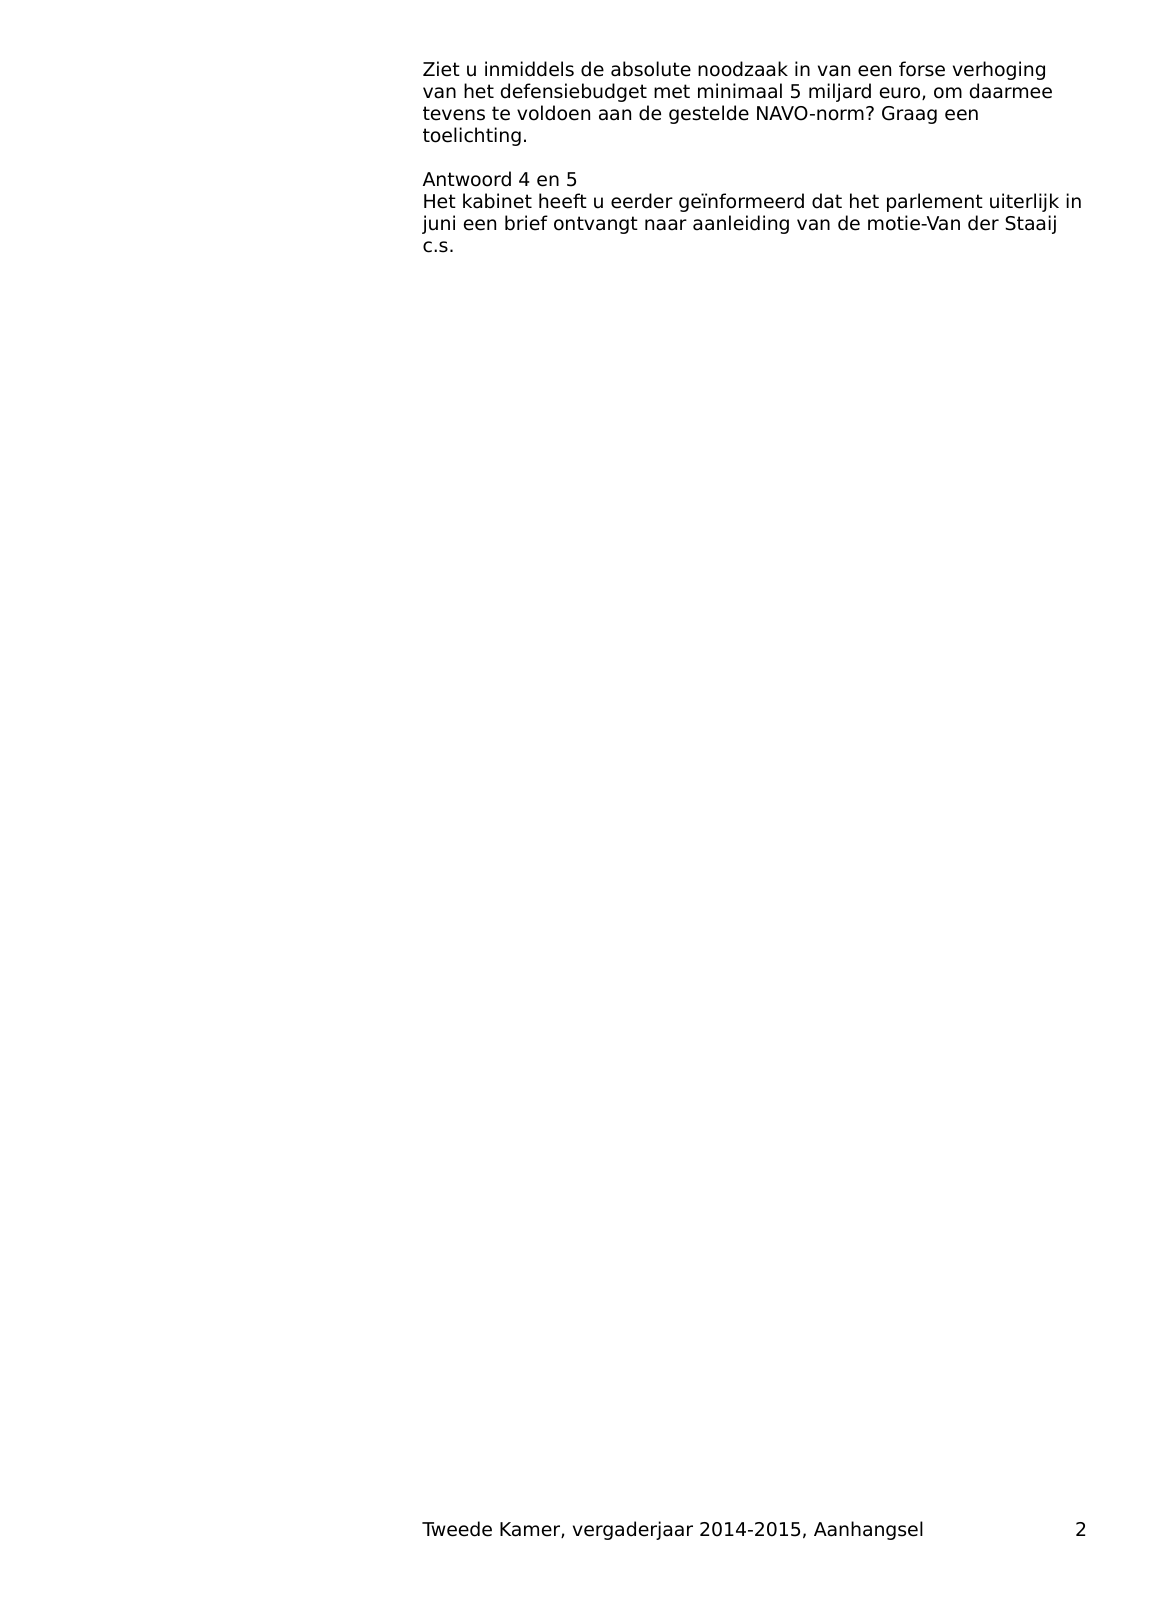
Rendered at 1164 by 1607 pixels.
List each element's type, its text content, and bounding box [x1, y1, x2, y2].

text Ziet u inmiddels de absolute noodzaak in van een forse verhoging van het defensiebudget met minimaal 5 miljard euro, om daarmee tevens te voldoen aan de gestelde NAVO-norm? Graag een toelichting. [422, 59, 1087, 147]
text Het kabinet heeft u eerder geïnformeerd dat het parlement uiterlijk in juni een brief ontvangt naar aanleiding van de motie-Van der Staaij c.s. [422, 191, 1087, 257]
text Antwoord 4 en 5 [422, 169, 1087, 191]
